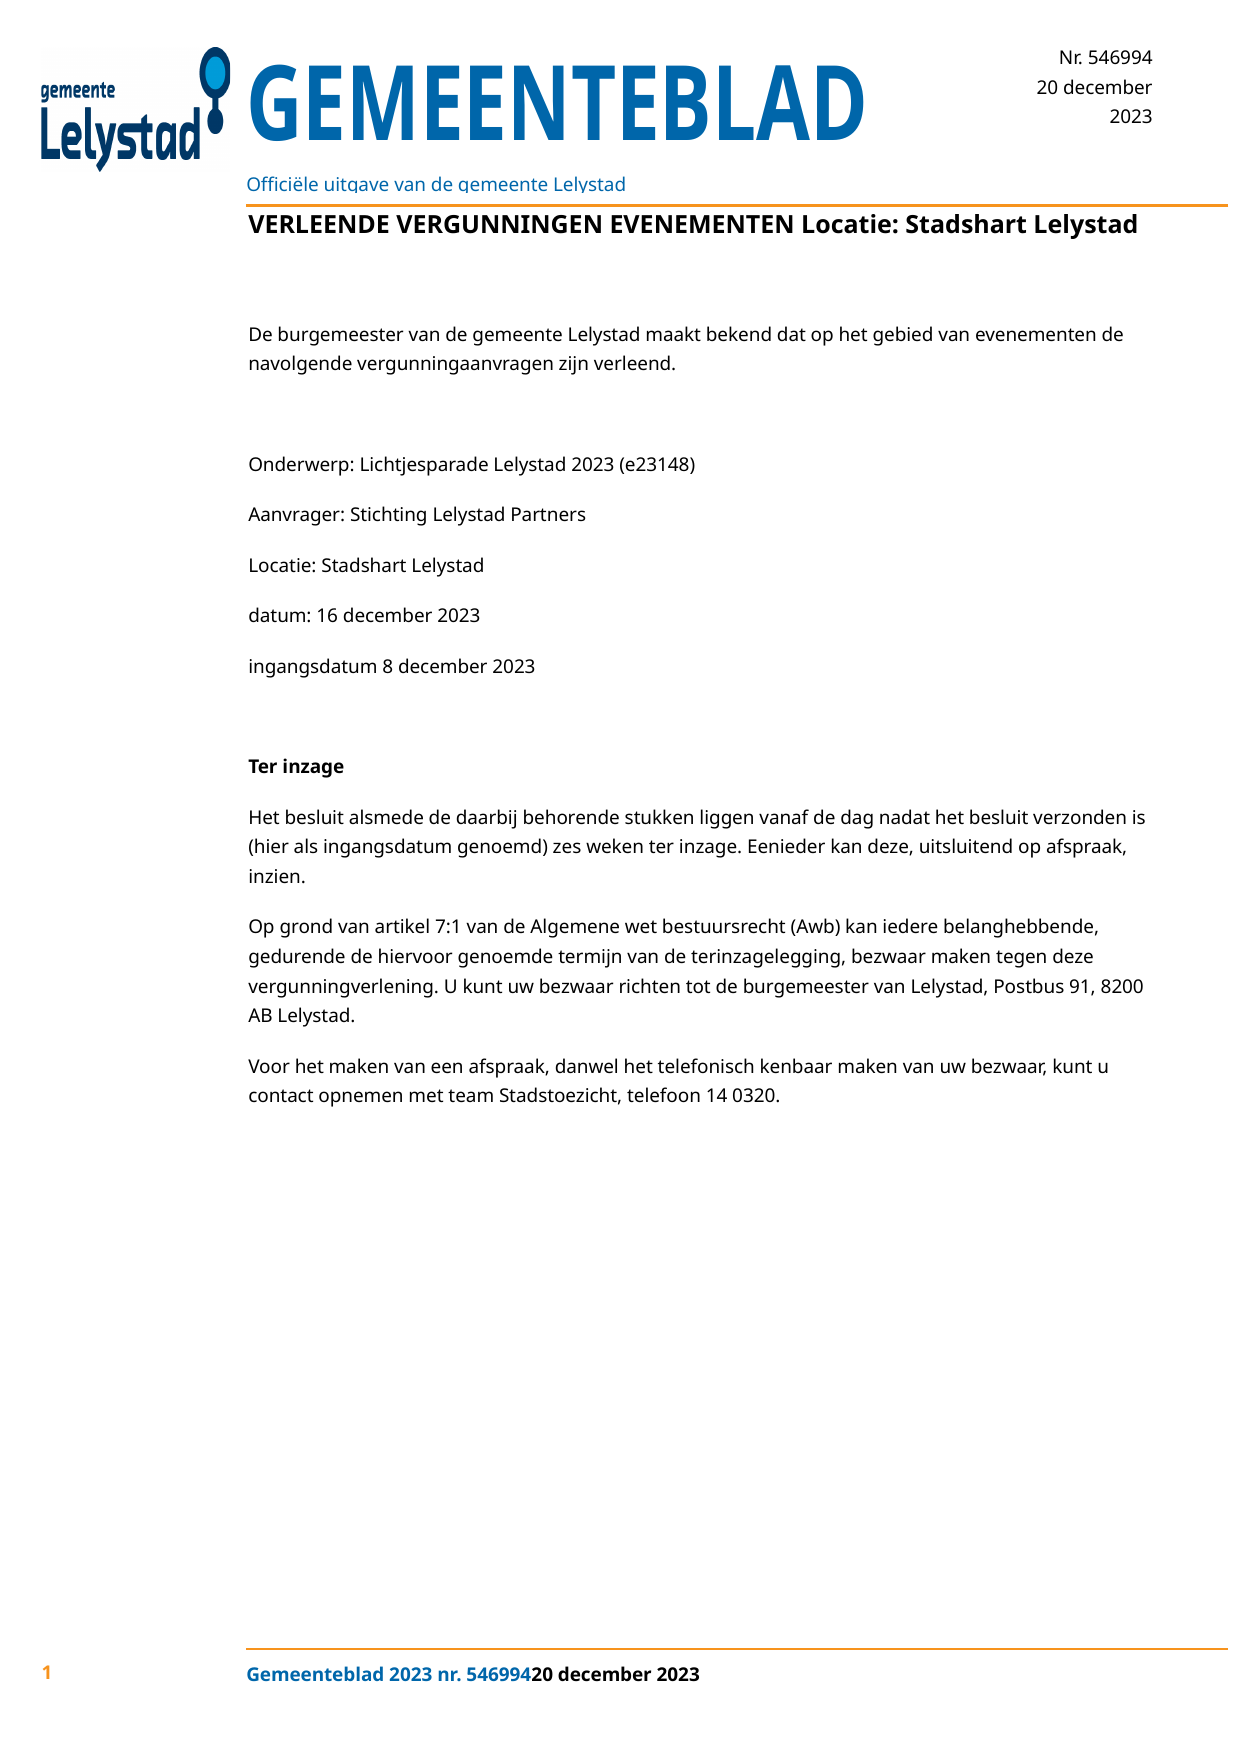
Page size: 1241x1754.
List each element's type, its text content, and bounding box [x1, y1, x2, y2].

text Onderwerp: Lichtjesparade Lelystad 2023 (e23148) [248, 451, 1152, 477]
text Aanvrager: Stichting Lelystad Partners [248, 502, 1152, 527]
picture [41, 47, 231, 172]
text Op grond van artikel 7:1 van de Algemene wet bestuursrecht (Awb) kan iedere belanghebbende, gedurende de hiervoor genoemde termijn van de terinzagelegging, bezwaar maken tegen deze vergunningverlening. U kunt uw bezwaar richten tot de burgemeester van Lelystad, Postbus 91, 8200 AB Lelystad. [248, 914, 1152, 1028]
text Voor het maken van een afspraak, danwel het telefonisch kenbaar maken van uw bezwaar, kunt u contact opnemen met team Stadstoezicht, telefoon 14 0320. [248, 1053, 1152, 1108]
text datum: 16 december 2023 [248, 602, 1152, 628]
text Ter inzage [248, 754, 1152, 779]
text ingangsdatum 8 december 2023 [248, 653, 1152, 678]
text VERLEENDE VERGUNNINGEN EVENEMENTEN Locatie: Stadshart Lelystad [248, 207, 1152, 241]
text De burgemeester van de gemeente Lelystad maakt bekend dat op het gebied van evenementen de navolgende vergunningaanvragen zijn verleend. [248, 321, 1152, 376]
text Locatie: Stadshart Lelystad [248, 552, 1152, 578]
text Het besluit alsmede de daarbij behorende stukken liggen vanaf de dag nadat het besluit verzonden is (hier als ingangsdatum genoemd) zes weken ter inzage. Eenieder kan deze, uitsluitend op afspraak, inzien. [248, 804, 1152, 889]
